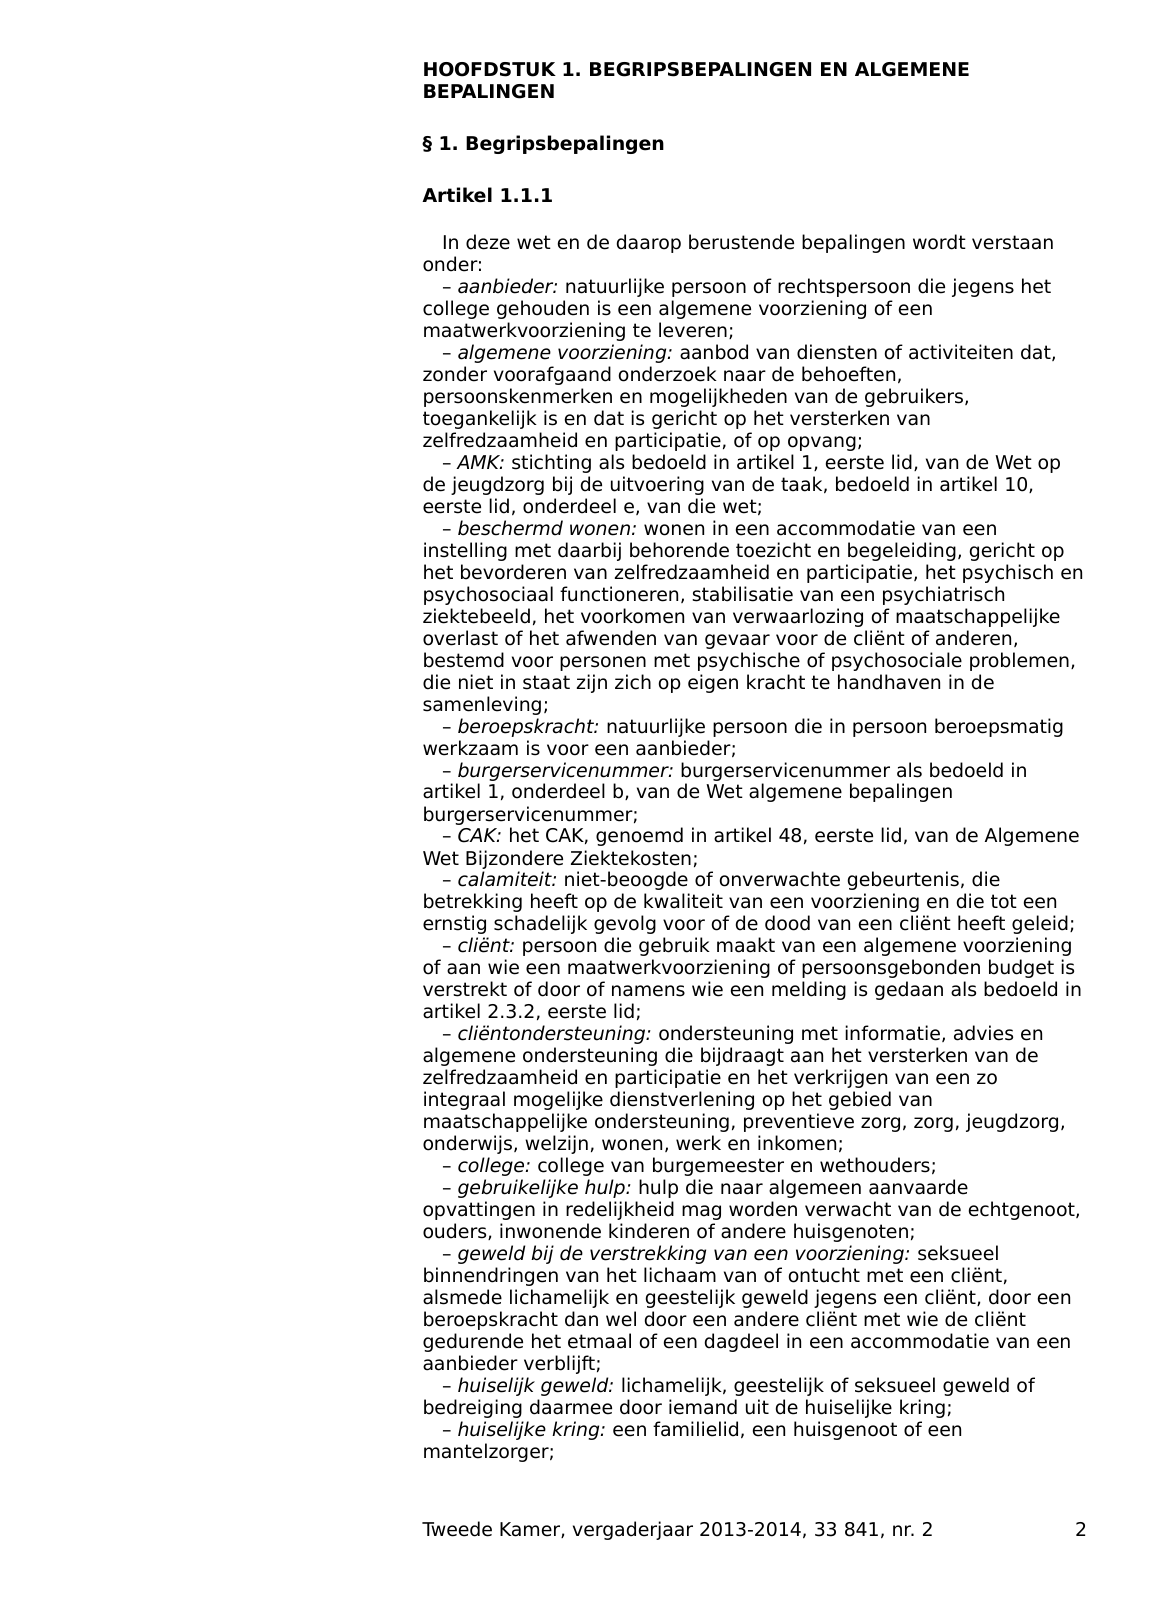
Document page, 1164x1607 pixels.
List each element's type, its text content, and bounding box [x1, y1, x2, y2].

text – beroepskracht: natuurlijke persoon die in persoon beroepsmatig werkzaam is voor een aanbieder; [422, 716, 1087, 759]
text – cliёntondersteuning: ondersteuning met informatie, advies en algemene ondersteuning die bijdraagt aan het versterken van de zelfredzaamheid en participatie en het verkrijgen van een zo integraal mogelijke dienstverlening op het gebied van maatschappelijke ondersteuning, preventieve zorg, zorg, jeugdzorg, onderwijs, welzijn, wonen, werk en inkomen; [422, 1023, 1087, 1155]
subtitle § 1. Begripsbepalingen [422, 133, 1087, 155]
text – huiselijke kring: een familielid, een huisgenoot of een mantelzorger; [422, 1419, 1087, 1463]
text – burgerservicenummer: burgerservicenummer als bedoeld in artikel 1, onderdeel b, van de Wet algemene bepalingen burgerservicenummer; [422, 759, 1087, 825]
text In deze wet en de daarop berustende bepalingen wordt verstaan onder: [422, 232, 1087, 276]
text – AMK: stichting als bedoeld in artikel 1, eerste lid, van de Wet op de jeugdzorg bij de uitvoering van de taak, bedoeld in artikel 10, eerste lid, onderdeel e, van die wet; [422, 452, 1087, 518]
text – huiselijk geweld: lichamelijk, geestelijk of seksueel geweld of bedreiging daarmee door iemand uit de huiselijke kring; [422, 1375, 1087, 1419]
subtitle Artikel 1.1.1 [422, 185, 1087, 207]
text – algemene voorziening: aanbod van diensten of activiteiten dat, zonder voorafgaand onderzoek naar de behoeften, persoonskenmerken en mogelijkheden van de gebruikers, toegankelijk is en dat is gericht op het versterken van zelfredzaamheid en participatie, of op opvang; [422, 342, 1087, 452]
text – CAK: het CAK, genoemd in artikel 48, eerste lid, van de Algemene Wet Bijzondere Ziektekosten; [422, 825, 1087, 869]
text – calamiteit: niet-beoogde of onverwachte gebeurtenis, die betrekking heeft op de kwaliteit van een voorziening en die tot een ernstig schadelijk gevolg voor of de dood van een cliënt heeft geleid; [422, 869, 1087, 935]
subtitle HOOFDSTUK 1. BEGRIPSBEPALINGEN EN ALGEMENE BEPALINGEN [422, 59, 1087, 103]
text – beschermd wonen: wonen in een accommodatie van een instelling met daarbij behorende toezicht en begeleiding, gericht op het bevorderen van zelfredzaamheid en participatie, het psychisch en psychosociaal functioneren, stabilisatie van een psychiatrisch ziektebeeld, het voorkomen van verwaarlozing of maatschappelijke overlast of het afwenden van gevaar voor de cliënt of anderen, bestemd voor personen met psychische of psychosociale problemen, die niet in staat zijn zich op eigen kracht te handhaven in de samenleving; [422, 518, 1087, 716]
text – cliënt: persoon die gebruik maakt van een algemene voorziening of aan wie een maatwerkvoorziening of persoonsgebonden budget is verstrekt of door of namens wie een melding is gedaan als bedoeld in artikel 2.3.2, eerste lid; [422, 935, 1087, 1023]
text – gebruikelijke hulp: hulp die naar algemeen aanvaarde opvattingen in redelijkheid mag worden verwacht van de echtgenoot, ouders, inwonende kinderen of andere huisgenoten; [422, 1177, 1087, 1243]
text – college: college van burgemeester en wethouders; [422, 1155, 1087, 1177]
text – aanbieder: natuurlijke persoon of rechtspersoon die jegens het college gehouden is een algemene voorziening of een maatwerkvoorziening te leveren; [422, 276, 1087, 342]
text – geweld bij de verstrekking van een voorziening: seksueel binnendringen van het lichaam van of ontucht met een cliënt, alsmede lichamelijk en geestelijk geweld jegens een cliënt, door een beroepskracht dan wel door een andere cliënt met wie de cliënt gedurende het etmaal of een dagdeel in een accommodatie van een aanbieder verblijft; [422, 1243, 1087, 1375]
